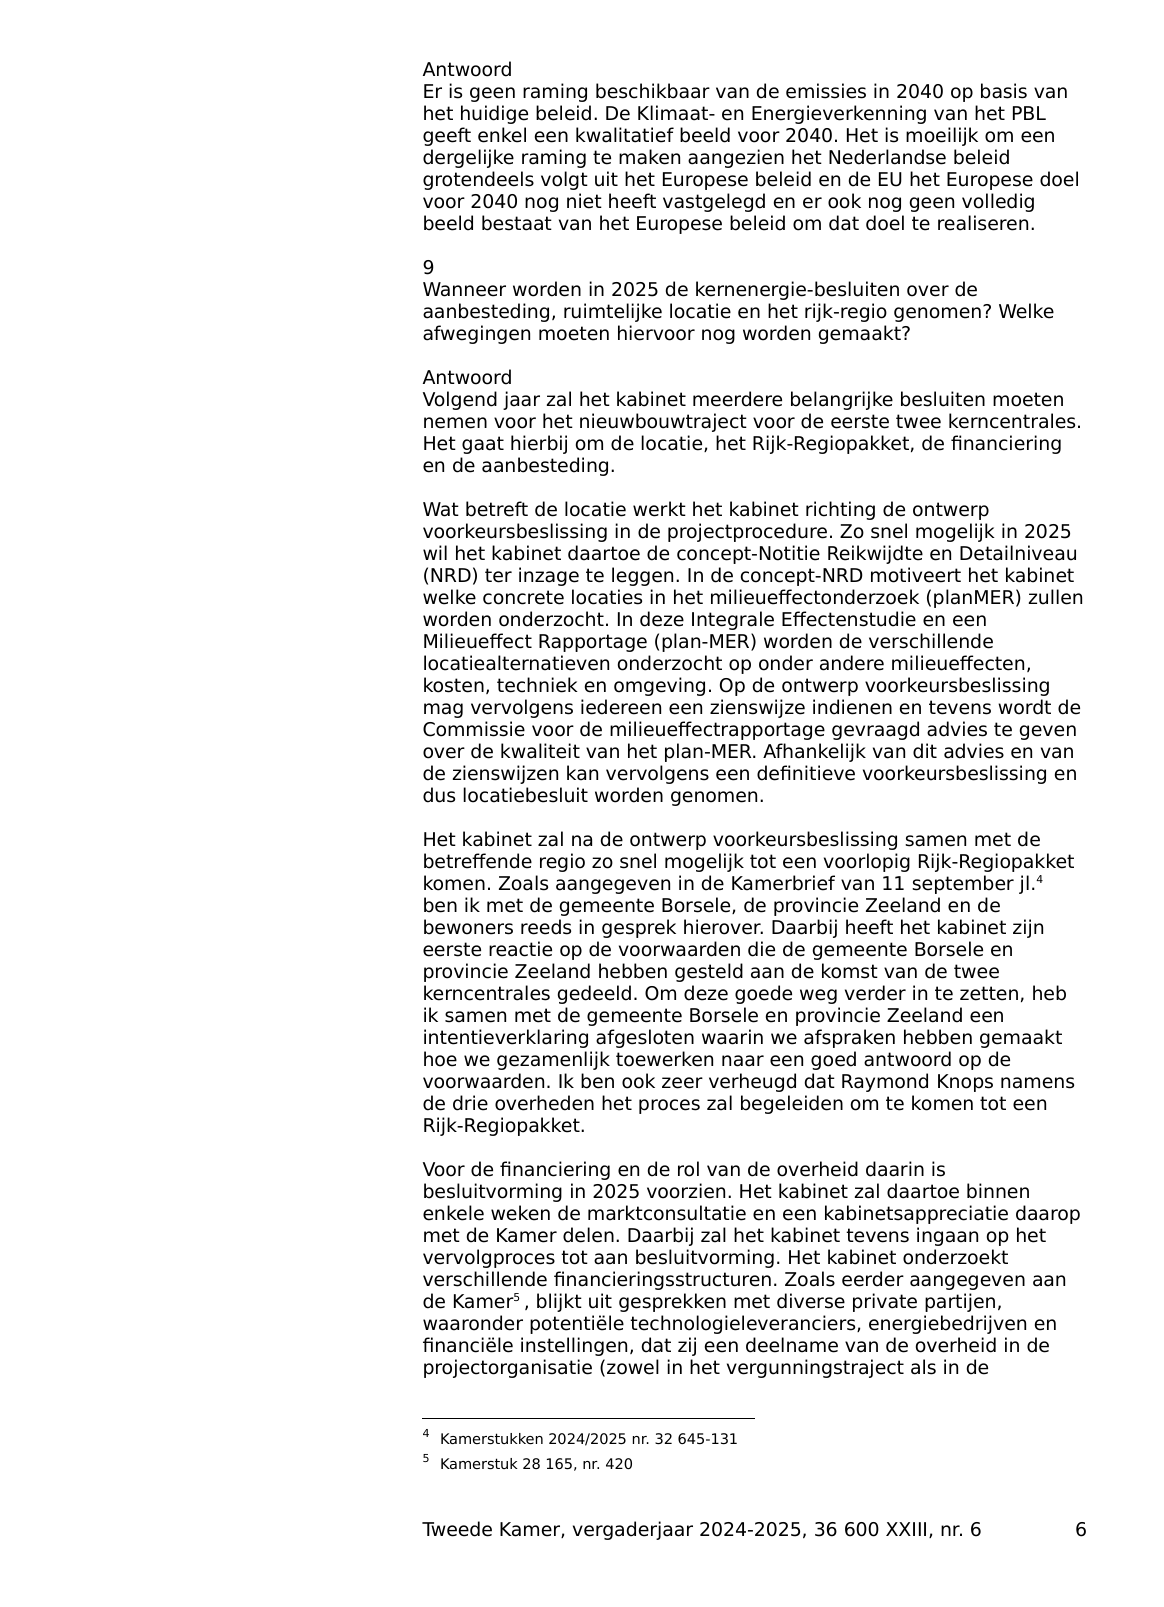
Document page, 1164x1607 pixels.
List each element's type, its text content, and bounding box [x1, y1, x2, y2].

text Wanneer worden in 2025 de kernenergie-besluiten over de aanbesteding, ruimtelijke locatie en het rijk-regio genomen? Welke afwegingen moeten hiervoor nog worden gemaakt? [422, 279, 1087, 345]
text Het kabinet zal na de ontwerp voorkeursbeslissing samen met de betreffende regio zo snel mogelijk tot een voorlopig Rijk-Regiopakket komen. Zoals aangegeven in de Kamerbrief van 11 september jl. ben ik met de gemeente Borsele, de provincie Zeeland en de bewoners reeds in gesprek hierover. Daarbij heeft het kabinet zijn eerste reactie op de voorwaarden die de gemeente Borsele en provincie Zeeland hebben gesteld aan de komst van de twee kerncentrales gedeeld. Om deze goede weg verder in te zetten, heb ik samen met de gemeente Borsele en provincie Zeeland een intentieverklaring afgesloten waarin we afspraken hebben gemaakt hoe we gezamenlijk toewerken naar een goed antwoord op de voorwaarden. Ik ben ook zeer verheugd dat Raymond Knops namens de drie overheden het proces zal begeleiden om te komen tot een Rijk-Regiopakket. [422, 829, 1087, 1137]
text Kamerstukken 2024/2025 nr. 32 645-131 [422, 1427, 1087, 1449]
text Antwoord [422, 59, 1087, 81]
text Wat betreft de locatie werkt het kabinet richting de ontwerp voorkeursbeslissing in de projectprocedure. Zo snel mogelijk in 2025 wil het kabinet daartoe de concept-Notitie Reikwijdte en Detailniveau (NRD) ter inzage te leggen. In de concept-NRD motiveert het kabinet welke concrete locaties in het milieueffectonderzoek (planMER) zullen worden onderzocht. In deze Integrale Effectenstudie en een Milieueffect Rapportage (plan-MER) worden de verschillende locatiealternatieven onderzocht op onder andere milieueffecten, kosten, techniek en omgeving. Op de ontwerp voorkeursbeslissing mag vervolgens iedereen een zienswijze indienen en tevens wordt de Commissie voor de milieueffectrapportage gevraagd advies te geven over de kwaliteit van het plan-MER. Afhankelijk van dit advies en van de zienswijzen kan vervolgens een definitieve voorkeursbeslissing en dus locatiebesluit worden genomen. [422, 499, 1087, 807]
text Antwoord [422, 367, 1087, 389]
text Er is geen raming beschikbaar van de emissies in 2040 op basis van het huidige beleid. De Klimaat- en Energieverkenning van het PBL geeft enkel een kwalitatief beeld voor 2040. Het is moeilijk om een dergelijke raming te maken aangezien het Nederlandse beleid grotendeels volgt uit het Europese beleid en de EU het Europese doel voor 2040 nog niet heeft vastgelegd en er ook nog geen volledig beeld bestaat van het Europese beleid om dat doel te realiseren. [422, 81, 1087, 235]
text Kamerstuk 28 165, nr. 420 [422, 1452, 1087, 1474]
text 9 [422, 257, 1087, 279]
text Voor de financiering en de rol van de overheid daarin is besluitvorming in 2025 voorzien. Het kabinet zal daartoe binnen enkele weken de marktconsultatie en een kabinetsappreciatie daarop met de Kamer delen. Daarbij zal het kabinet tevens ingaan op het vervolgproces tot aan besluitvorming. Het kabinet onderzoekt verschillende financieringsstructuren. Zoals eerder aangegeven aan de Kamer, blijkt uit gesprekken met diverse private partijen, waaronder potentiële technologieleveranciers, energiebedrijven en financiële instellingen, dat zij een deelname van de overheid in de projectorganisatie (zowel in het vergunningstraject als in de [422, 1159, 1087, 1379]
text Volgend jaar zal het kabinet meerdere belangrijke besluiten moeten nemen voor het nieuwbouwtraject voor de eerste twee kerncentrales. Het gaat hierbij om de locatie, het Rijk-Regiopakket, de financiering en de aanbesteding. [422, 389, 1087, 477]
